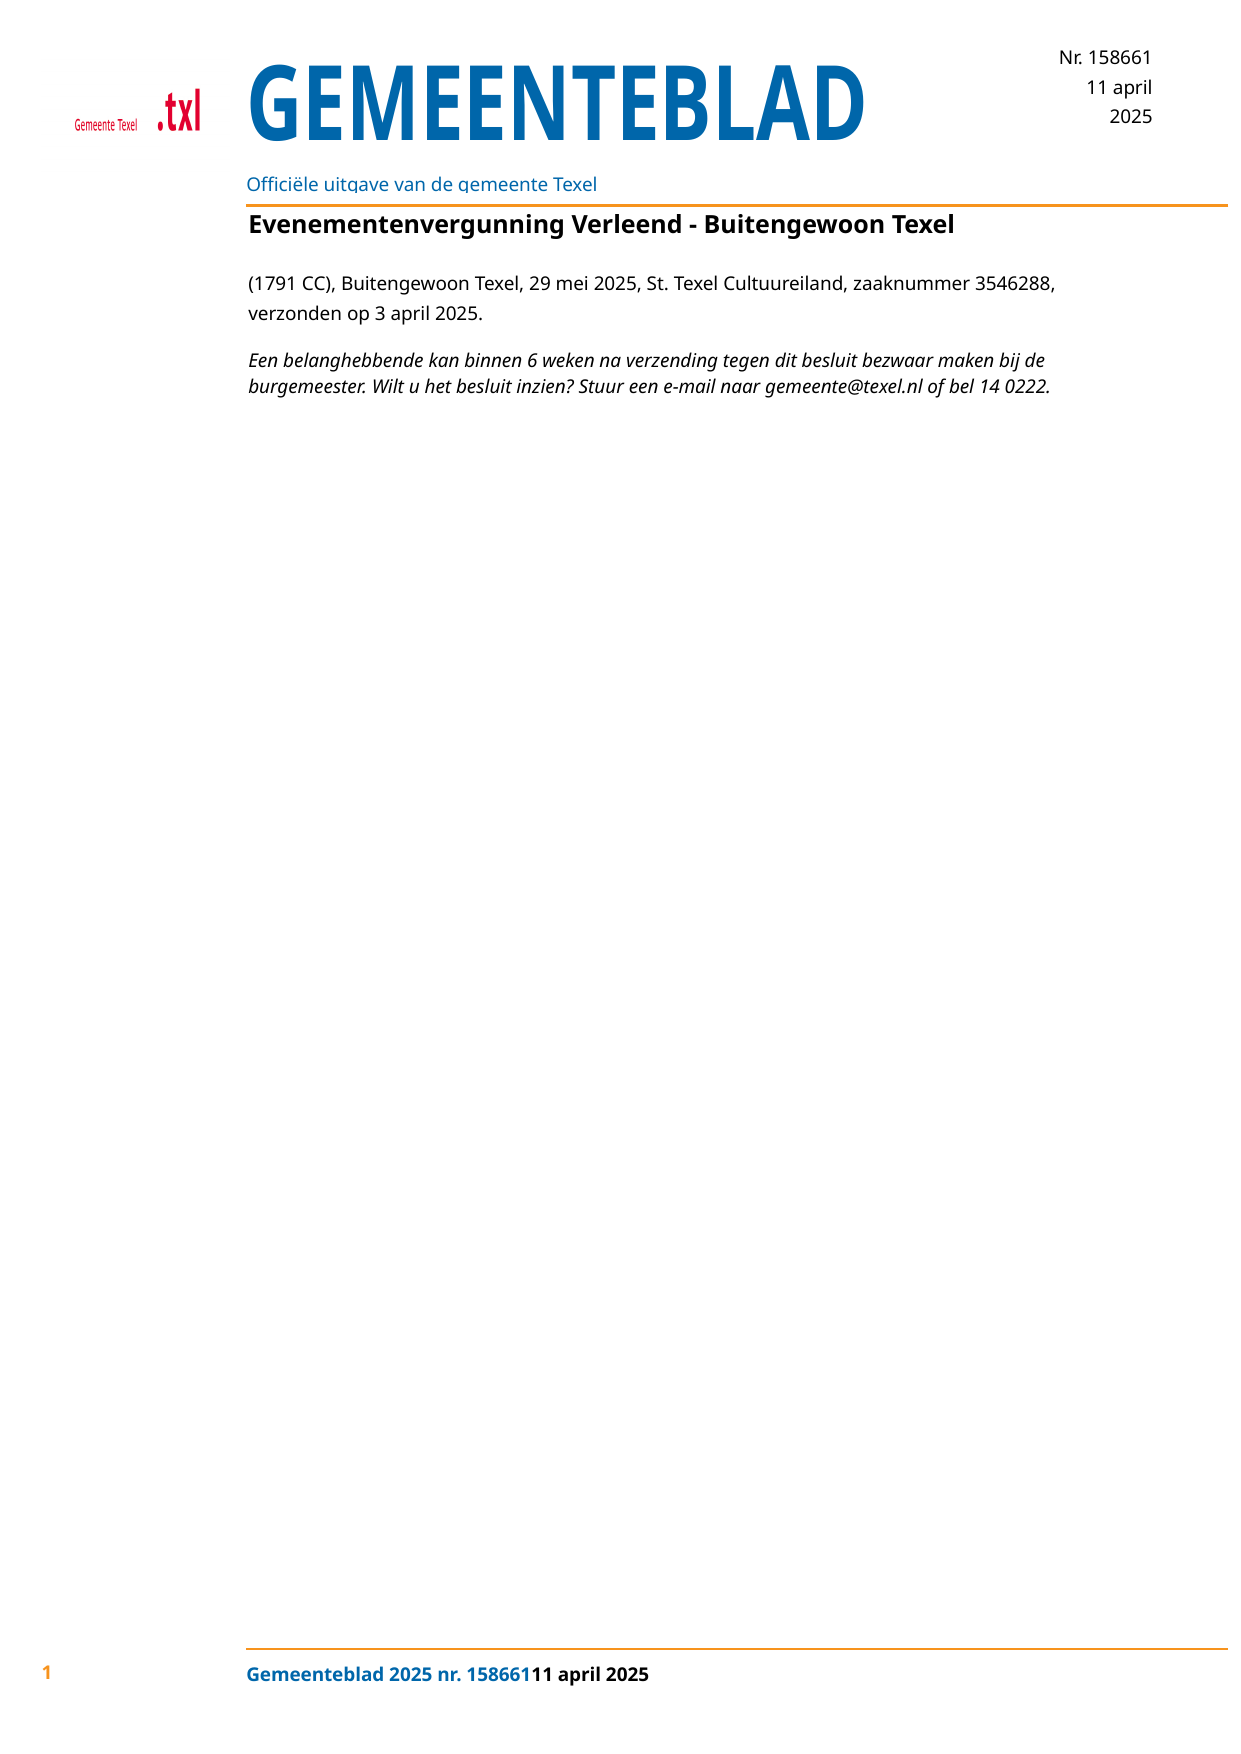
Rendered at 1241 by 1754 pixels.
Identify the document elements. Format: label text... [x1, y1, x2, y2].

text Een belanghebbende kan binnen 6 weken na verzending tegen dit besluit bezwaar maken bij de burgemeester. Wilt u het besluit inzien? Stuur een e-mail naar gemeente@texel.nl of bel 14 0222. [248, 348, 1152, 399]
text Evenementenvergunning Verleend - Buitengewoon Texel [248, 207, 1152, 241]
picture [41, 47, 231, 172]
text (1791 CC), Buitengewoon Texel, 29 mei 2025, St. Texel Cultuureiland, zaaknummer 3546288, verzonden op 3 april 2025. [248, 270, 1152, 326]
